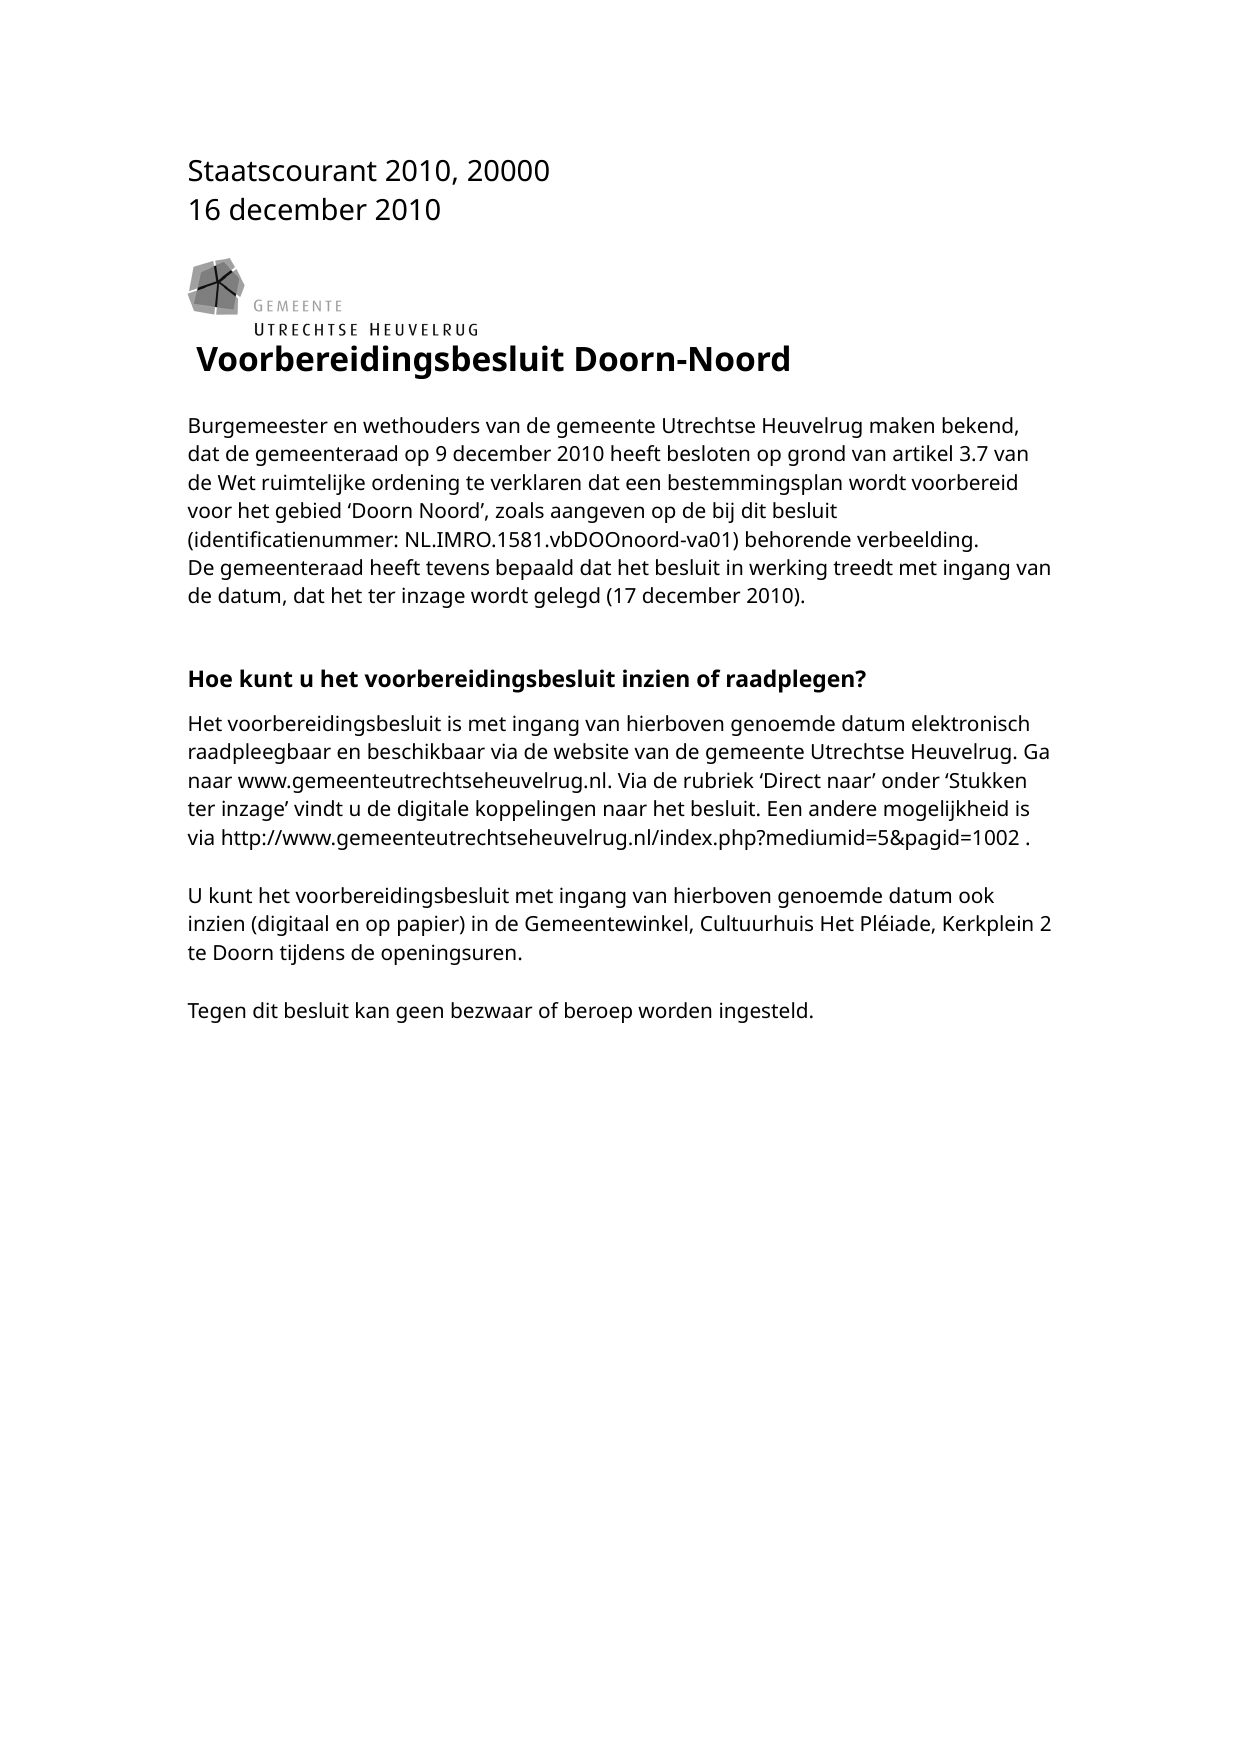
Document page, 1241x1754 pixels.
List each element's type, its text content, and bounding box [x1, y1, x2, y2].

text Het voorbereidingsbesluit is met ingang van hierboven genoemde datum elektronisch raadpleegbaar en beschikbaar via de website van de gemeente Utrechtse Heuvelrug. Ga naar www.gemeenteutrechtseheuvelrug.nl. Via de rubriek ‘Direct naar’ onder ‘Stukken ter inzage’ vindt u de digitale koppelingen naar het besluit. Een andere mogelijkheid is via http://www.gemeenteutrechtseheuvelrug.nl/index.php?mediumid=5&pagid=1002 . [187, 709, 1053, 851]
text Burgemeester en wethouders van de gemeente Utrechtse Heuvelrug maken bekend, dat de gemeenteraad op 9 december 2010 heeft besloten op grond van artikel 3.7 van de Wet ruimtelijke ordening te verklaren dat een bestemmingsplan wordt voorbereid voor het gebied ‘Doorn Noord’, zoals aangeven op de bij dit besluit (identificatienummer: NL.IMRO.1581.vbDOOnoord-va01) behorende verbeelding. [187, 411, 1053, 553]
subtitle Hoe kunt u het voorbereidingsbesluit inzien of raadplegen? [187, 663, 1053, 694]
subtitle Voorbereidingsbesluit Doorn-Noord [187, 271, 1053, 381]
text Tegen dit besluit kan geen bezwaar of beroep worden ingesteld. [187, 996, 1053, 1025]
text De gemeenteraad heeft tevens bepaald dat het besluit in werking treedt met ingang van de datum, dat het ter inzage wordt gelegd (17 december 2010). [187, 553, 1053, 610]
text Staatscourant 2010, 20000 [187, 150, 1053, 190]
picture [187, 258, 477, 336]
text 16 december 2010 [187, 190, 1053, 229]
text U kunt het voorbereidingsbesluit met ingang van hierboven genoemde datum ook inzien (digitaal en op papier) in de Gemeentewinkel, Cultuurhuis Het Pléiade, Kerkplein 2 te Doorn tijdens de openingsuren. [187, 881, 1053, 966]
